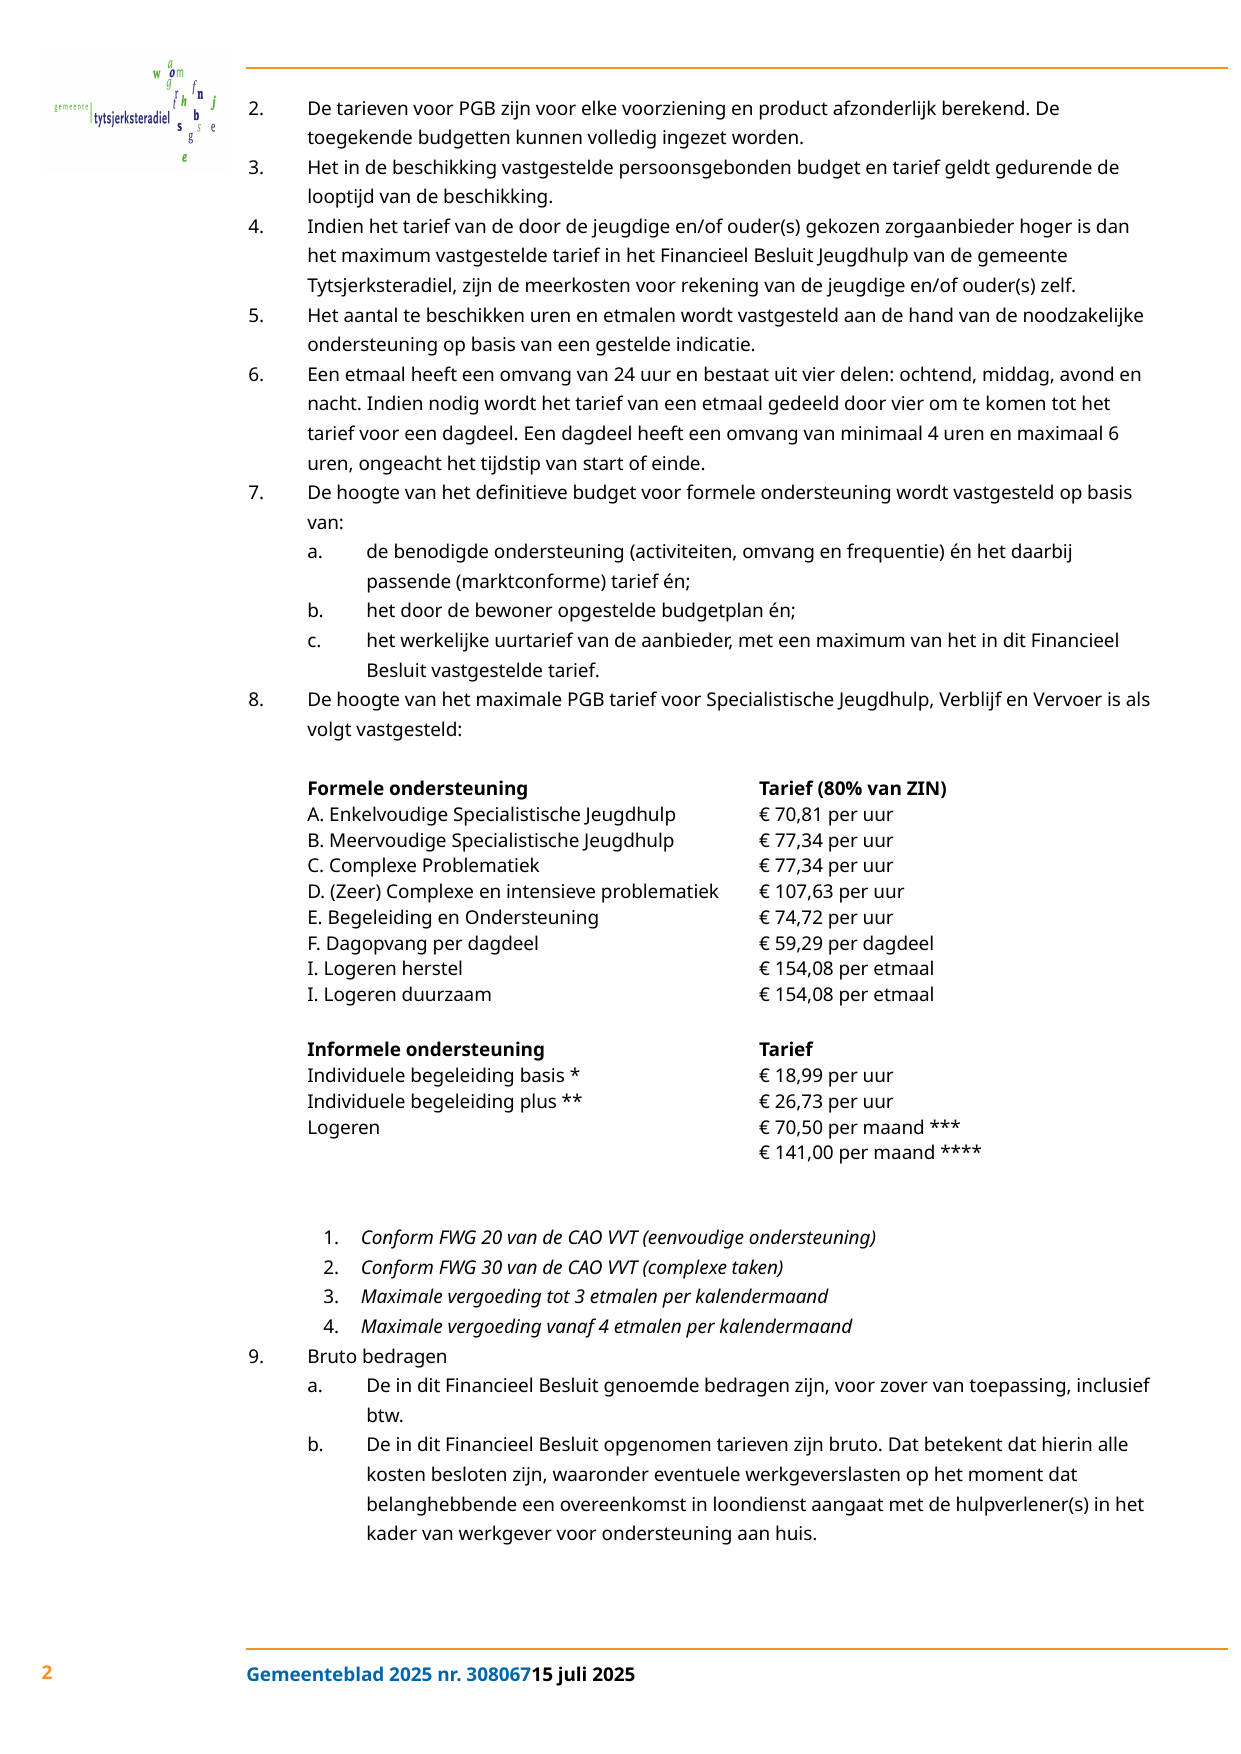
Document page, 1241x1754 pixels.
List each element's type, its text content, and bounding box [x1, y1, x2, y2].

table_cell € 26,73 per uur [759, 1088, 1211, 1114]
table_cell E. Begeleiding en Ondersteuning [307, 904, 759, 930]
list de benodigde ondersteuning (activiteiten, omvang en frequentie) én het daarbij passende (marktconforme) tarief én; [307, 538, 1152, 594]
table_cell [307, 1140, 759, 1165]
list Het aantal te beschikken uren en etmalen wordt vastgesteld aan de hand van de noodzakelijke ondersteuning op basis van een gestelde indicatie. [248, 302, 1152, 357]
list De in dit Financieel Besluit genoemde bedragen zijn, voor zover van toepassing, inclusief btw. [307, 1372, 1152, 1428]
list Bruto bedragen [248, 1343, 1152, 1369]
table_cell € 107,63 per uur [759, 878, 1211, 904]
list De hoogte van het maximale PGB tarief voor Specialistische Jeugdhulp, Verblijf en Vervoer is als volgt vastgesteld: [248, 686, 1152, 742]
list Indien het tarief van de door de jeugdige en/of ouder(s) gekozen zorgaanbieder hoger is dan het maximum vastgestelde tarief in het Financieel Besluit Jeugdhulp van de gemeente Tytsjerksteradiel, zijn de meerkosten voor rekening van de jeugdige en/of ouder(s) zelf. [248, 213, 1152, 298]
table_cell € 74,72 per uur [759, 904, 1211, 930]
table_cell D. (Zeer) Complexe en intensieve problematiek [307, 878, 759, 904]
table_cell € 59,29 per dagdeel [759, 930, 1211, 955]
table_cell € 141,00 per maand **** [759, 1140, 1211, 1165]
table_cell I. Logeren herstel [307, 955, 759, 981]
list Conform FWG 30 van de CAO VVT (complexe taken) [323, 1254, 1152, 1280]
list De in dit Financieel Besluit opgenomen tarieven zijn bruto. Dat betekent dat hierin alle kosten besloten zijn, waaronder eventuele werkgeverslasten op het moment dat belanghebbende een overeenkomst in loondienst aangaat met de hulpverlener(s) in het kader van werkgever voor ondersteuning aan huis. [307, 1432, 1152, 1546]
table_cell € 154,08 per etmaal [759, 955, 1211, 981]
list het door de bewoner opgestelde budgetplan én; [307, 598, 1152, 623]
table_cell € 77,34 per uur [759, 827, 1211, 852]
table_header Tarief [759, 1037, 1211, 1062]
list het werkelijke uurtarief van de aanbieder, met een maximum van het in dit Financieel Besluit vastgestelde tarief. [307, 627, 1152, 683]
table_cell Logeren [307, 1114, 759, 1139]
picture [41, 47, 231, 172]
table_cell € 70,50 per maand *** [759, 1114, 1211, 1139]
table_cell € 70,81 per uur [759, 801, 1211, 827]
table_cell Individuele begeleiding basis * [307, 1063, 759, 1088]
table_cell € 18,99 per uur [759, 1063, 1211, 1088]
table_cell € 77,34 per uur [759, 853, 1211, 878]
list Conform FWG 20 van de CAO VVT (eenvoudige ondersteuning) [323, 1224, 1152, 1250]
table_header Formele ondersteuning [307, 775, 759, 801]
table_header Informele ondersteuning [307, 1037, 759, 1062]
table_cell I. Logeren duurzaam [307, 981, 759, 1007]
list Maximale vergoeding vanaf 4 etmalen per kalendermaand [323, 1313, 1152, 1339]
table_cell C. Complexe Problematiek [307, 853, 759, 878]
table_cell F. Dagopvang per dagdeel [307, 930, 759, 955]
list Het in de beschikking vastgestelde persoonsgebonden budget en tarief geldt gedurende de looptijd van de beschikking. [248, 154, 1152, 209]
list De tarieven voor PGB zijn voor elke voorziening en product afzonderlijk berekend. De toegekende budgetten kunnen volledig ingezet worden. [248, 95, 1152, 150]
table_header Tarief (80% van ZIN) [759, 775, 1211, 801]
list Een etmaal heeft een omvang van 24 uur en bestaat uit vier delen: ochtend, middag, avond en nacht. Indien nodig wordt het tarief van een etmaal gedeeld door vier om te komen tot het tarief voor een dagdeel. Een dagdeel heeft een omvang van minimaal 4 uren en maximaal 6 uren, ongeacht het tijdstip van start of einde. [248, 361, 1152, 476]
table_cell € 154,08 per etmaal [759, 981, 1211, 1007]
table_cell Individuele begeleiding plus ** [307, 1088, 759, 1114]
table_cell A. Enkelvoudige Specialistische Jeugdhulp [307, 801, 759, 827]
list De hoogte van het definitieve budget voor formele ondersteuning wordt vastgesteld op basis van: [248, 479, 1152, 535]
list Maximale vergoeding tot 3 etmalen per kalendermaand [323, 1284, 1152, 1309]
table_cell B. Meervoudige Specialistische Jeugdhulp [307, 827, 759, 852]
